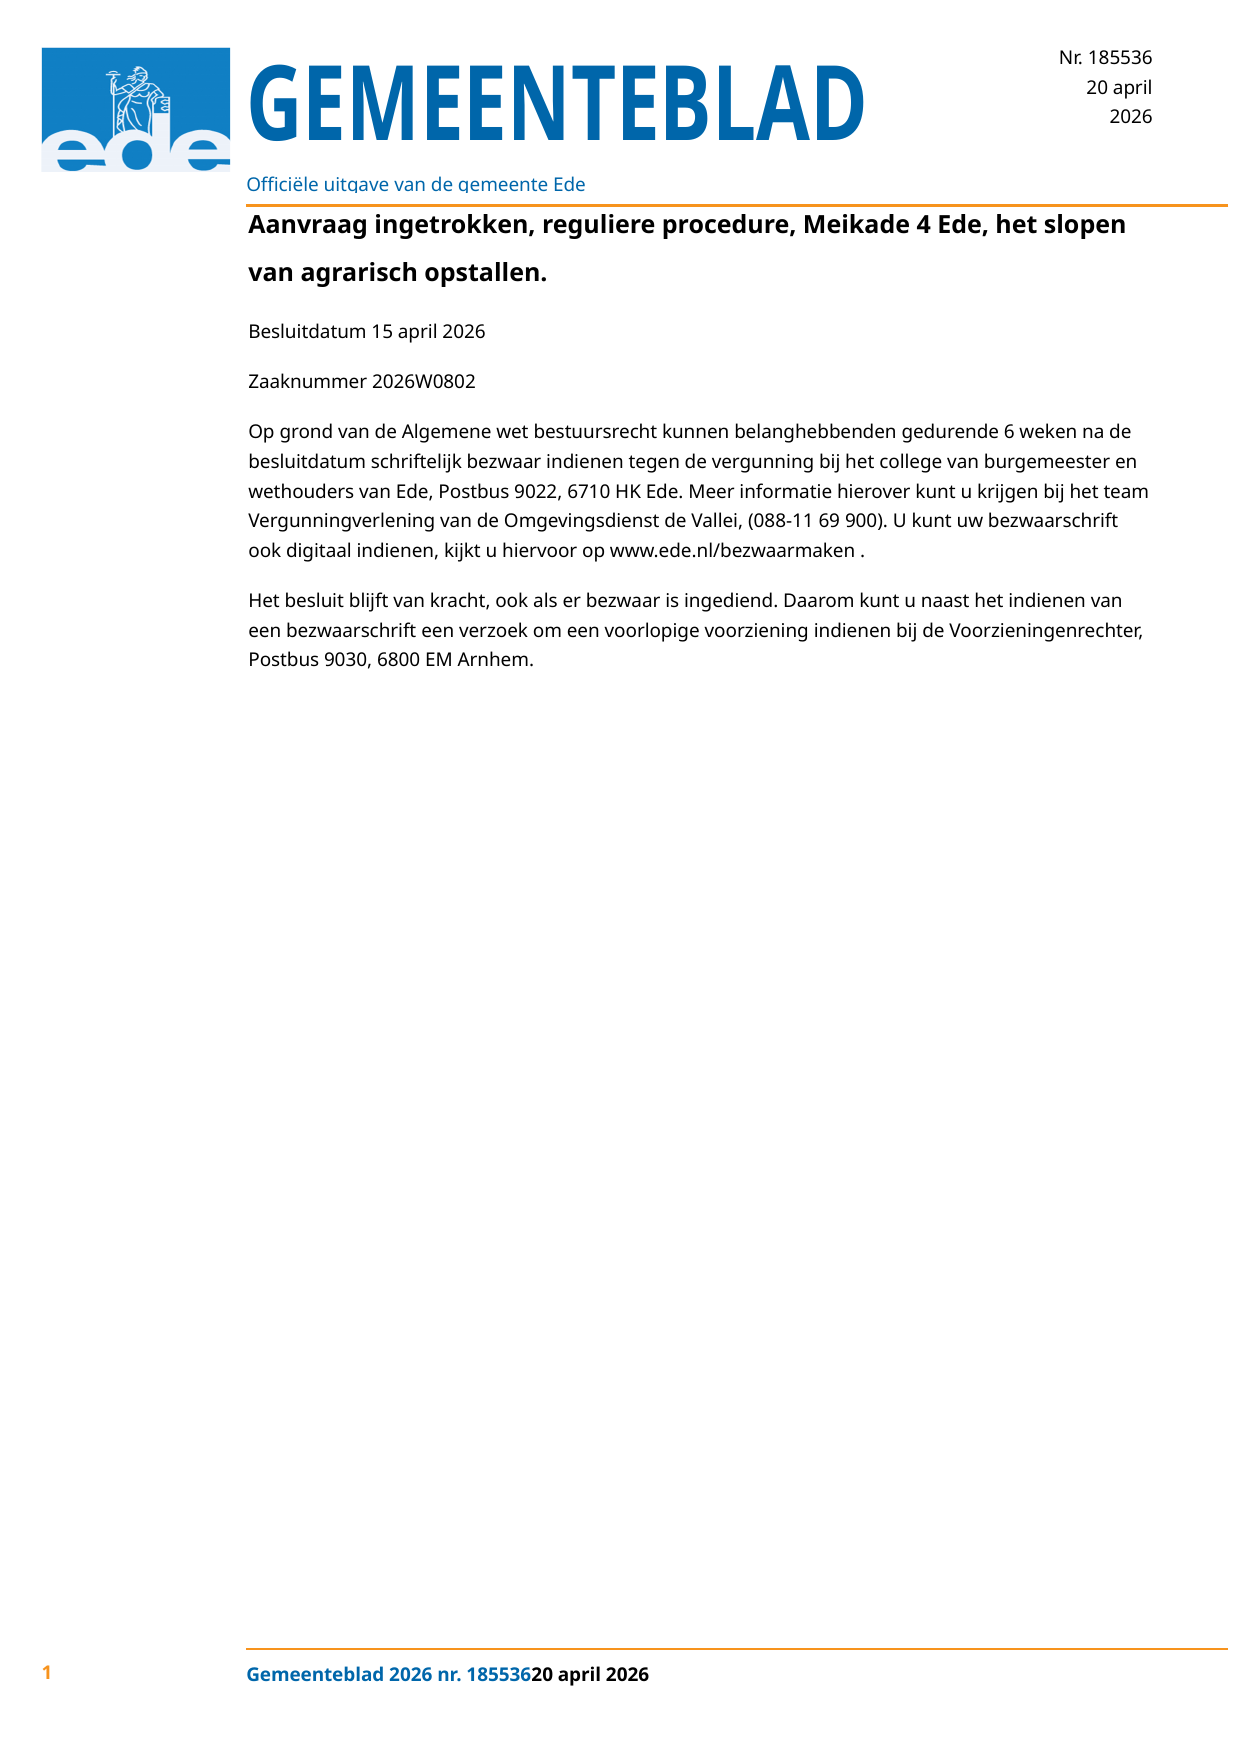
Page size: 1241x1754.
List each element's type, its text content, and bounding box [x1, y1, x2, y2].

text Het besluit blijft van kracht, ook als er bezwaar is ingediend. Daarom kunt u naast het indienen van een bezwaarschrift een verzoek om een voorlopige voorziening indienen bij de Voorzieningenrechter, Postbus 9030, 6800 EM Arnhem. [248, 587, 1152, 672]
text Zaaknummer 2026W0802 [248, 368, 1152, 394]
picture [41, 47, 231, 172]
text Aanvraag ingetrokken, reguliere procedure, Meikade 4 Ede, het slopen van agrarisch opstallen. [248, 207, 1152, 288]
text Besluitdatum 15 april 2026 [248, 318, 1152, 344]
text Op grond van de Algemene wet bestuursrecht kunnen belanghebbenden gedurende 6 weken na de besluitdatum schriftelijk bezwaar indienen tegen de vergunning bij het college van burgemeester en wethouders van Ede, Postbus 9022, 6710 HK Ede. Meer informatie hierover kunt u krijgen bij het team Vergunningverlening van de Omgevingsdienst de Vallei, (088-11 69 900). U kunt uw bezwaarschrift ook digitaal indienen, kijkt u hiervoor op www.ede.nl/bezwaarmaken . [248, 419, 1152, 563]
